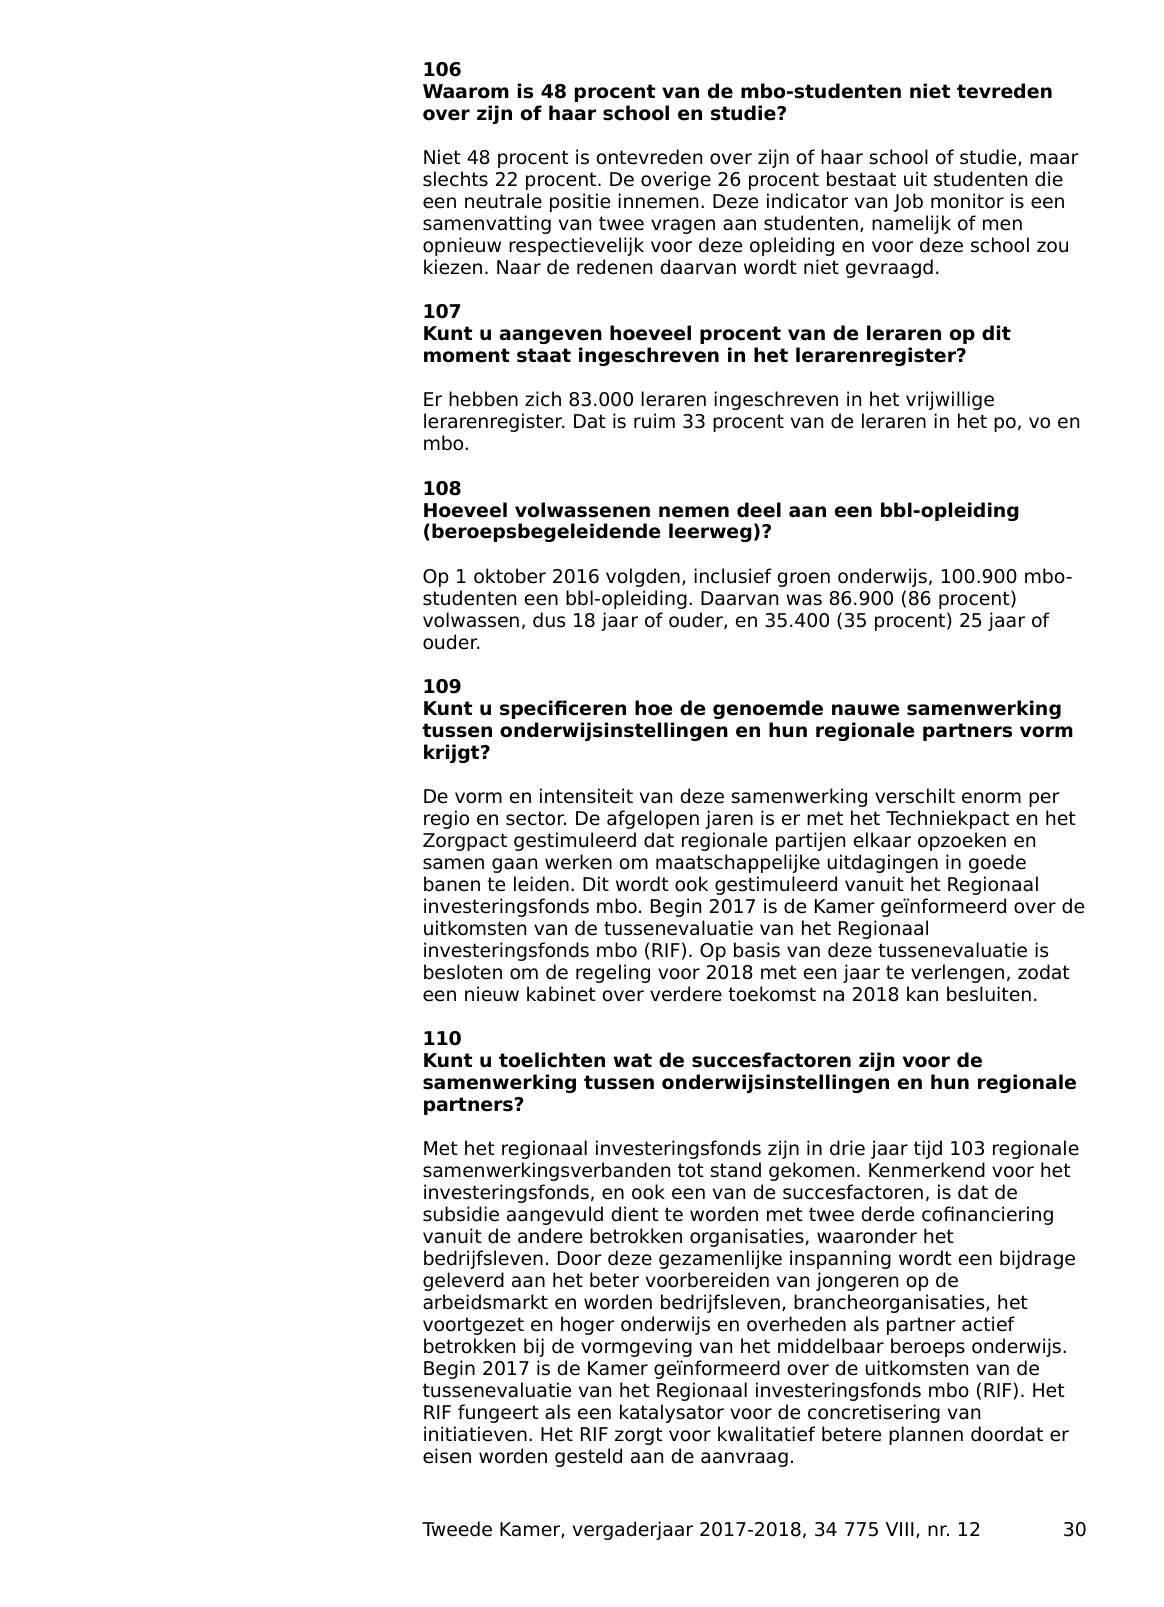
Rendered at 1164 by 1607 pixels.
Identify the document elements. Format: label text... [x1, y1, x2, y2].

text Hoeveel volwassenen nemen deel aan een bbl-opleiding (beroepsbegeleidende leerweg)? [422, 499, 1087, 543]
text 106 [422, 59, 1087, 81]
text Op 1 oktober 2016 volgden, inclusief groen onderwijs, 100.900 mbo-studenten een bbl-opleiding. Daarvan was 86.900 (86 procent) volwassen, dus 18 jaar of ouder, en 35.400 (35 procent) 25 jaar of ouder. [422, 566, 1087, 653]
text Kunt u specificeren hoe de genoemde nauwe samenwerking tussen onderwijsinstellingen en hun regionale partners vorm krijgt? [422, 698, 1087, 764]
text 109 [422, 676, 1087, 698]
text 107 [422, 301, 1087, 323]
text Kunt u aangeven hoeveel procent van de leraren op dit moment staat ingeschreven in het lerarenregister? [422, 323, 1087, 367]
text Niet 48 procent is ontevreden over zijn of haar school of studie, maar slechts 22 procent. De overige 26 procent bestaat uit studenten die een neutrale positie innemen. Deze indicator van Job monitor is een samenvatting van twee vragen aan studenten, namelijk of men opnieuw respectievelijk voor deze opleiding en voor deze school zou kiezen. Naar de redenen daarvan wordt niet gevraagd. [422, 147, 1087, 279]
text 108 [422, 477, 1087, 499]
text 110 [422, 1028, 1087, 1050]
text Er hebben zich 83.000 leraren ingeschreven in het vrijwillige lerarenregister. Dat is ruim 33 procent van de leraren in het po, vo en mbo. [422, 389, 1087, 455]
text Met het regionaal investeringsfonds zijn in drie jaar tijd 103 regionale samenwerkingsverbanden tot stand gekomen. Kenmerkend voor het investeringsfonds, en ook een van de succesfactoren, is dat de subsidie aangevuld dient te worden met twee derde cofinanciering vanuit de andere betrokken organisaties, waaronder het bedrijfsleven. Door deze gezamenlijke inspanning wordt een bijdrage geleverd aan het beter voorbereiden van jongeren op de arbeidsmarkt en worden bedrijfsleven, brancheorganisaties, het voortgezet en hoger onderwijs en overheden als partner actief betrokken bij de vormgeving van het middelbaar beroeps onderwijs. Begin 2017 is de Kamer geïnformeerd over de uitkomsten van de tussenevaluatie van het Regionaal investeringsfonds mbo (RIF). Het RIF fungeert als een katalysator voor de concretisering van initiatieven. Het RIF zorgt voor kwalitatief betere plannen doordat er eisen worden gesteld aan de aanvraag. [422, 1138, 1087, 1468]
text De vorm en intensiteit van deze samenwerking verschilt enorm per regio en sector. De afgelopen jaren is er met het Techniekpact en het Zorgpact gestimuleerd dat regionale partijen elkaar opzoeken en samen gaan werken om maatschappelijke uitdagingen in goede banen te leiden. Dit wordt ook gestimuleerd vanuit het Regionaal investeringsfonds mbo. Begin 2017 is de Kamer geïnformeerd over de uitkomsten van de tussenevaluatie van het Regionaal investeringsfonds mbo (RIF). Op basis van deze tussenevaluatie is besloten om de regeling voor 2018 met een jaar te verlengen, zodat een nieuw kabinet over verdere toekomst na 2018 kan besluiten. [422, 786, 1087, 1006]
text Waarom is 48 procent van de mbo-studenten niet tevreden over zijn of haar school en studie? [422, 81, 1087, 125]
text Kunt u toelichten wat de succesfactoren zijn voor de samenwerking tussen onderwijsinstellingen en hun regionale partners? [422, 1050, 1087, 1116]
